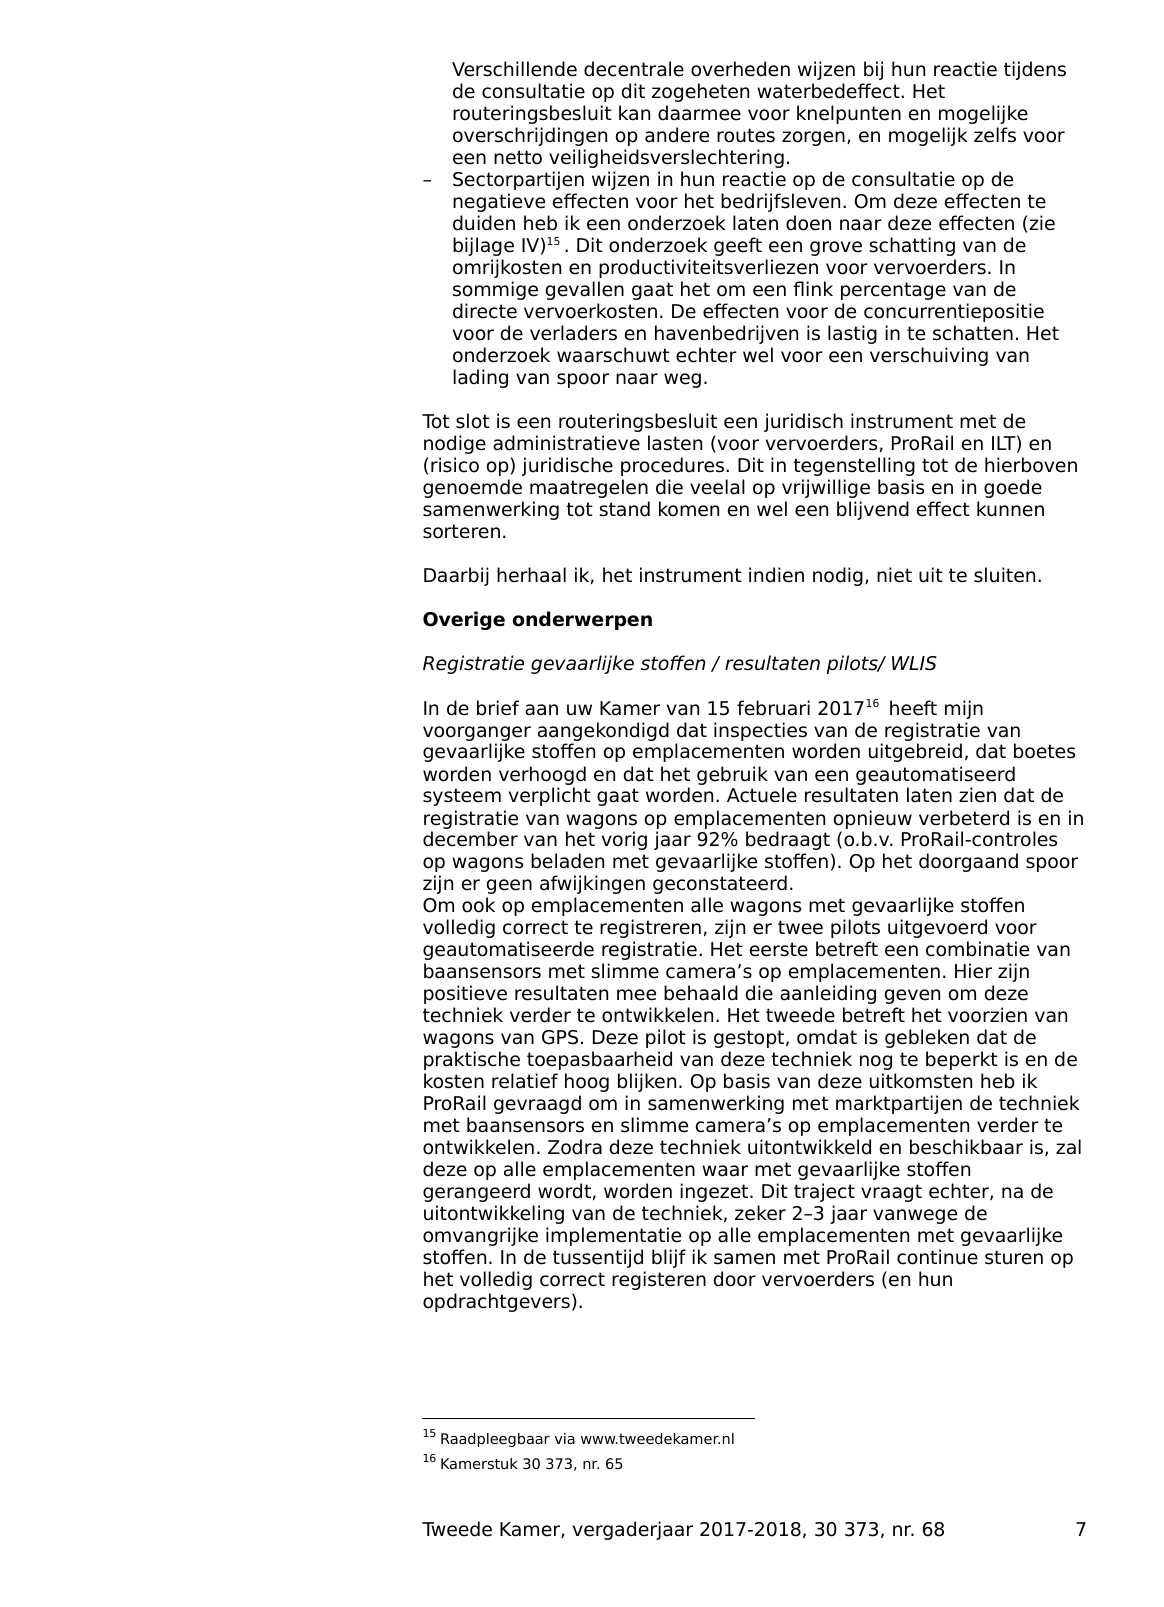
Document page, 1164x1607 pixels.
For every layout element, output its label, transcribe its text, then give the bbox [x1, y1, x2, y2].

text Raadpleegbaar via www.tweedekamer.nl [422, 1427, 1087, 1449]
text Daarbij herhaal ik, het instrument indien nodig, niet uit te sluiten. [422, 565, 1087, 587]
text Verschillende decentrale overheden wijzen bij hun reactie tijdens de consultatie op dit zogeheten waterbedeffect. Het routeringsbesluit kan daarmee voor knelpunten en mogelijke overschrijdingen op andere routes zorgen, en mogelijk zelfs voor een netto veiligheidsverslechtering. [422, 59, 1087, 169]
subtitle Registratie gevaarlijke stoffen / resultaten pilots/ WLIS [422, 653, 1087, 675]
text Tot slot is een routeringsbesluit een juridisch instrument met de nodige administratieve lasten (voor vervoerders, ProRail en ILT) en (risico op) juridische procedures. Dit in tegenstelling tot de hierboven genoemde maatregelen die veelal op vrijwillige basis en in goede samenwerking tot stand komen en wel een blijvend effect kunnen sorteren. [422, 411, 1087, 543]
text In de brief aan uw Kamer van 15 februari 2017 heeft mijn voorganger aangekondigd dat inspecties van de registratie van gevaarlijke stoffen op emplacementen worden uitgebreid, dat boetes worden verhoogd en dat het gebruik van een geautomatiseerd systeem verplicht gaat worden. Actuele resultaten laten zien dat de registratie van wagons op emplacementen opnieuw verbeterd is en in december van het vorig jaar 92% bedraagt (o.b.v. ProRail-controles op wagons beladen met gevaarlijke stoffen). Op het doorgaand spoor zijn er geen afwijkingen geconstateerd. [422, 697, 1087, 895]
text Kamerstuk 30 373, nr. 65 [422, 1452, 1087, 1474]
subtitle Overige onderwerpen [422, 609, 1087, 631]
text – Sectorpartijen wijzen in hun reactie op de consultatie op de negatieve effecten voor het bedrijfsleven. Om deze effecten te duiden heb ik een onderzoek laten doen naar deze effecten (zie bijlage IV). Dit onderzoek geeft een grove schatting van de omrijkosten en productiviteitsverliezen voor vervoerders. In sommige gevallen gaat het om een flink percentage van de directe vervoerkosten. De effecten voor de concurrentiepositie voor de verladers en havenbedrijven is lastig in te schatten. Het onderzoek waarschuwt echter wel voor een verschuiving van lading van spoor naar weg. [422, 169, 1087, 389]
text Om ook op emplacementen alle wagons met gevaarlijke stoffen volledig correct te registreren, zijn er twee pilots uitgevoerd voor geautomatiseerde registratie. Het eerste betreft een combinatie van baansensors met slimme camera’s op emplacementen. Hier zijn positieve resultaten mee behaald die aanleiding geven om deze techniek verder te ontwikkelen. Het tweede betreft het voorzien van wagons van GPS. Deze pilot is gestopt, omdat is gebleken dat de praktische toepasbaarheid van deze techniek nog te beperkt is en de kosten relatief hoog blijken. Op basis van deze uitkomsten heb ik ProRail gevraagd om in samenwerking met marktpartijen de techniek met baansensors en slimme camera’s op emplacementen verder te ontwikkelen. Zodra deze techniek uitontwikkeld en beschikbaar is, zal deze op alle emplacementen waar met gevaarlijke stoffen gerangeerd wordt, worden ingezet. Dit traject vraagt echter, na de uitontwikkeling van de techniek, zeker 2–3 jaar vanwege de omvangrijke implementatie op alle emplacementen met gevaarlijke stoffen. In de tussentijd blijf ik samen met ProRail continue sturen op het volledig correct registeren door vervoerders (en hun opdrachtgevers). [422, 895, 1087, 1313]
